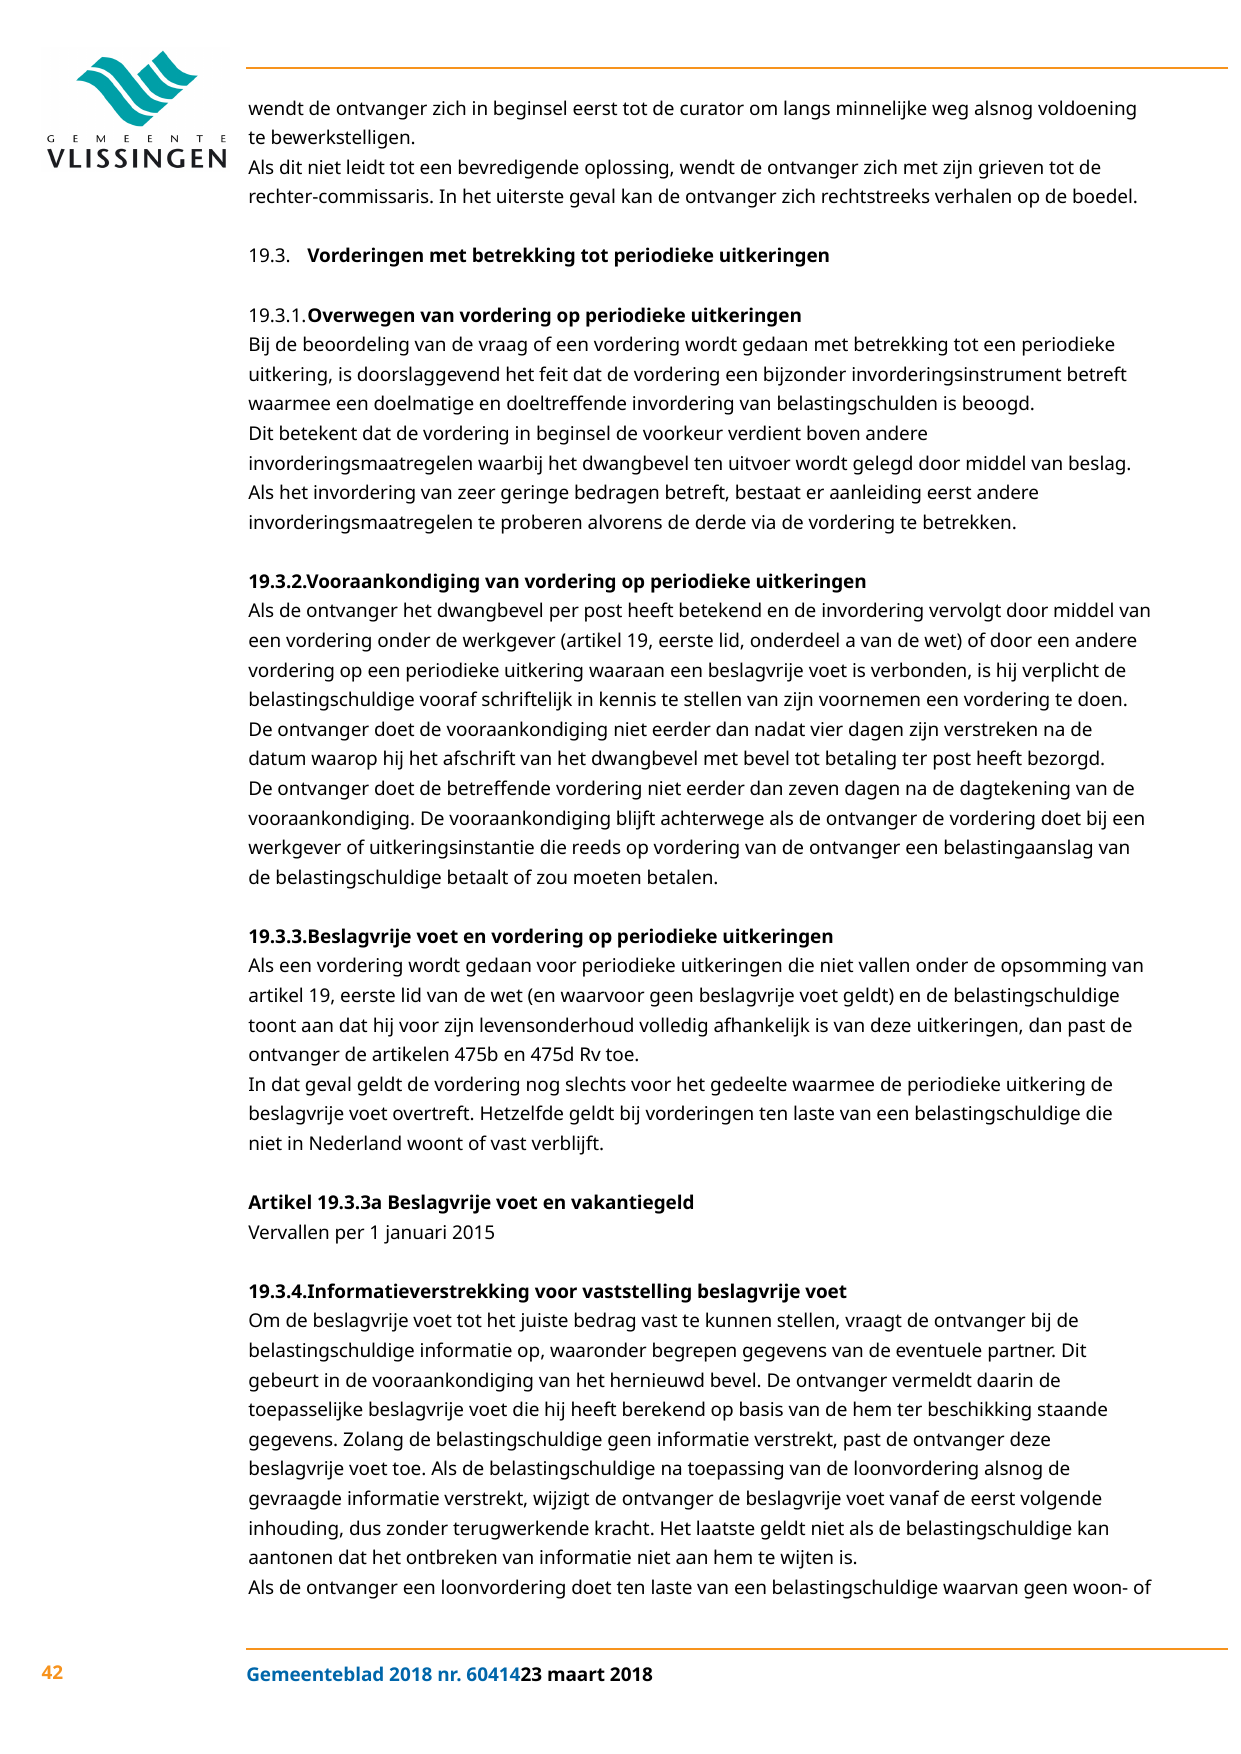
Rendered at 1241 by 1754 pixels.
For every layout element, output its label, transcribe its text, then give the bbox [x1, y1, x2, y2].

text Dit betekent dat de vordering in beginsel de voorkeur verdient boven andere invorderingsmaatregelen waarbij het dwangbevel ten uitvoer wordt gelegd door middel van beslag. Als het invordering van zeer geringe bedragen betreft, bestaat er aanleiding eerst andere invorderingsmaatregelen te proberen alvorens de derde via de vordering te betrekken. [248, 420, 1152, 535]
text Als de ontvanger een loonvordering doet ten laste van een belastingschuldige waarvan geen woon- of [248, 1574, 1152, 1600]
text Om de beslagvrije voet tot het juiste bedrag vast te kunnen stellen, vraagt de ontvanger bij de belastingschuldige informatie op, waaronder begrepen gegevens van de eventuele partner. Dit gebeurt in de vooraankondiging van het hernieuwd bevel. De ontvanger vermeldt daarin de toepasselijke beslagvrije voet die hij heeft berekend op basis van de hem ter beschikking staande gegevens. Zolang de belastingschuldige geen informatie verstrekt, past de ontvanger deze beslagvrije voet toe. Als de belastingschuldige na toepassing van de loonvordering alsnog de gevraagde informatie verstrekt, wijzigt de ontvanger de beslagvrije voet vanaf de eerst volgende inhouding, dus zonder terugwerkende kracht. Het laatste geldt niet als de belastingschuldige kan aantonen dat het ontbreken van informatie niet aan hem te wijten is. [248, 1308, 1152, 1570]
list Vorderingen met betrekking tot periodieke uitkeringen [248, 243, 1152, 268]
text Vervallen per 1 januari 2015 [248, 1219, 1152, 1245]
list Overwegen van vordering op periodieke uitkeringen [248, 302, 1152, 328]
text Bij de beoordeling van de vraag of een vordering wordt gedaan met betrekking tot een periodieke uitkering, is doorslaggevend het feit dat de vordering een bijzonder invorderingsinstrument betreft waarmee een doelmatige en doeltreffende invordering van belastingschulden is beoogd. [248, 331, 1152, 416]
text Als de ontvanger het dwangbevel per post heeft betekend en de invordering vervolgt door middel van een vordering onder de werkgever (artikel 19, eerste lid, onderdeel a van de wet) of door een andere vordering op een periodieke uitkering waaraan een beslagvrije voet is verbonden, is hij verplicht de belastingschuldige vooraf schriftelijk in kennis te stellen van zijn voornemen een vordering te doen. [248, 598, 1152, 712]
text wendt de ontvanger zich in beginsel eerst tot de curator om langs minnelijke weg alsnog voldoening te bewerkstelligen. [248, 95, 1152, 150]
text De ontvanger doet de vooraankondiging niet eerder dan nadat vier dagen zijn verstreken na de datum waarop hij het afschrift van het dwangbevel met bevel tot betaling ter post heeft bezorgd. [248, 716, 1152, 771]
text Als dit niet leidt tot een bevredigende oplossing, wendt de ontvanger zich met zijn grieven tot de rechter-commissaris. In het uiterste geval kan de ontvanger zich rechtstreeks verhalen op de boedel. [248, 154, 1152, 209]
text 19.3.3.Beslagvrije voet en vordering op periodieke uitkeringen [248, 923, 1152, 949]
text 19.3.4.Informatieverstrekking voor vaststelling beslagvrije voet [248, 1278, 1152, 1304]
text Artikel 19.3.3a Beslagvrije voet en vakantiegeld [248, 1189, 1152, 1215]
text In dat geval geldt de vordering nog slechts voor het gedeelte waarmee de periodieke uitkering de beslagvrije voet overtreft. Hetzelfde geldt bij vorderingen ten laste van een belastingschuldige die niet in Nederland woont of vast verblijft. [248, 1071, 1152, 1156]
text 19.3.2.Vooraankondiging van vordering op periodieke uitkeringen [248, 568, 1152, 594]
picture [41, 47, 231, 172]
text Als een vordering wordt gedaan voor periodieke uitkeringen die niet vallen onder de opsomming van artikel 19, eerste lid van de wet (en waarvoor geen beslagvrije voet geldt) en de belastingschuldige toont aan dat hij voor zijn levensonderhoud volledig afhankelijk is van deze uitkeringen, dan past de ontvanger de artikelen 475b en 475d Rv toe. [248, 953, 1152, 1067]
text De ontvanger doet de betreffende vordering niet eerder dan zeven dagen na de dagtekening van de vooraankondiging. De vooraankondiging blijft achterwege als de ontvanger de vordering doet bij een werkgever of uitkeringsinstantie die reeds op vordering van de ontvanger een belastingaanslag van de belastingschuldige betaalt of zou moeten betalen. [248, 775, 1152, 890]
